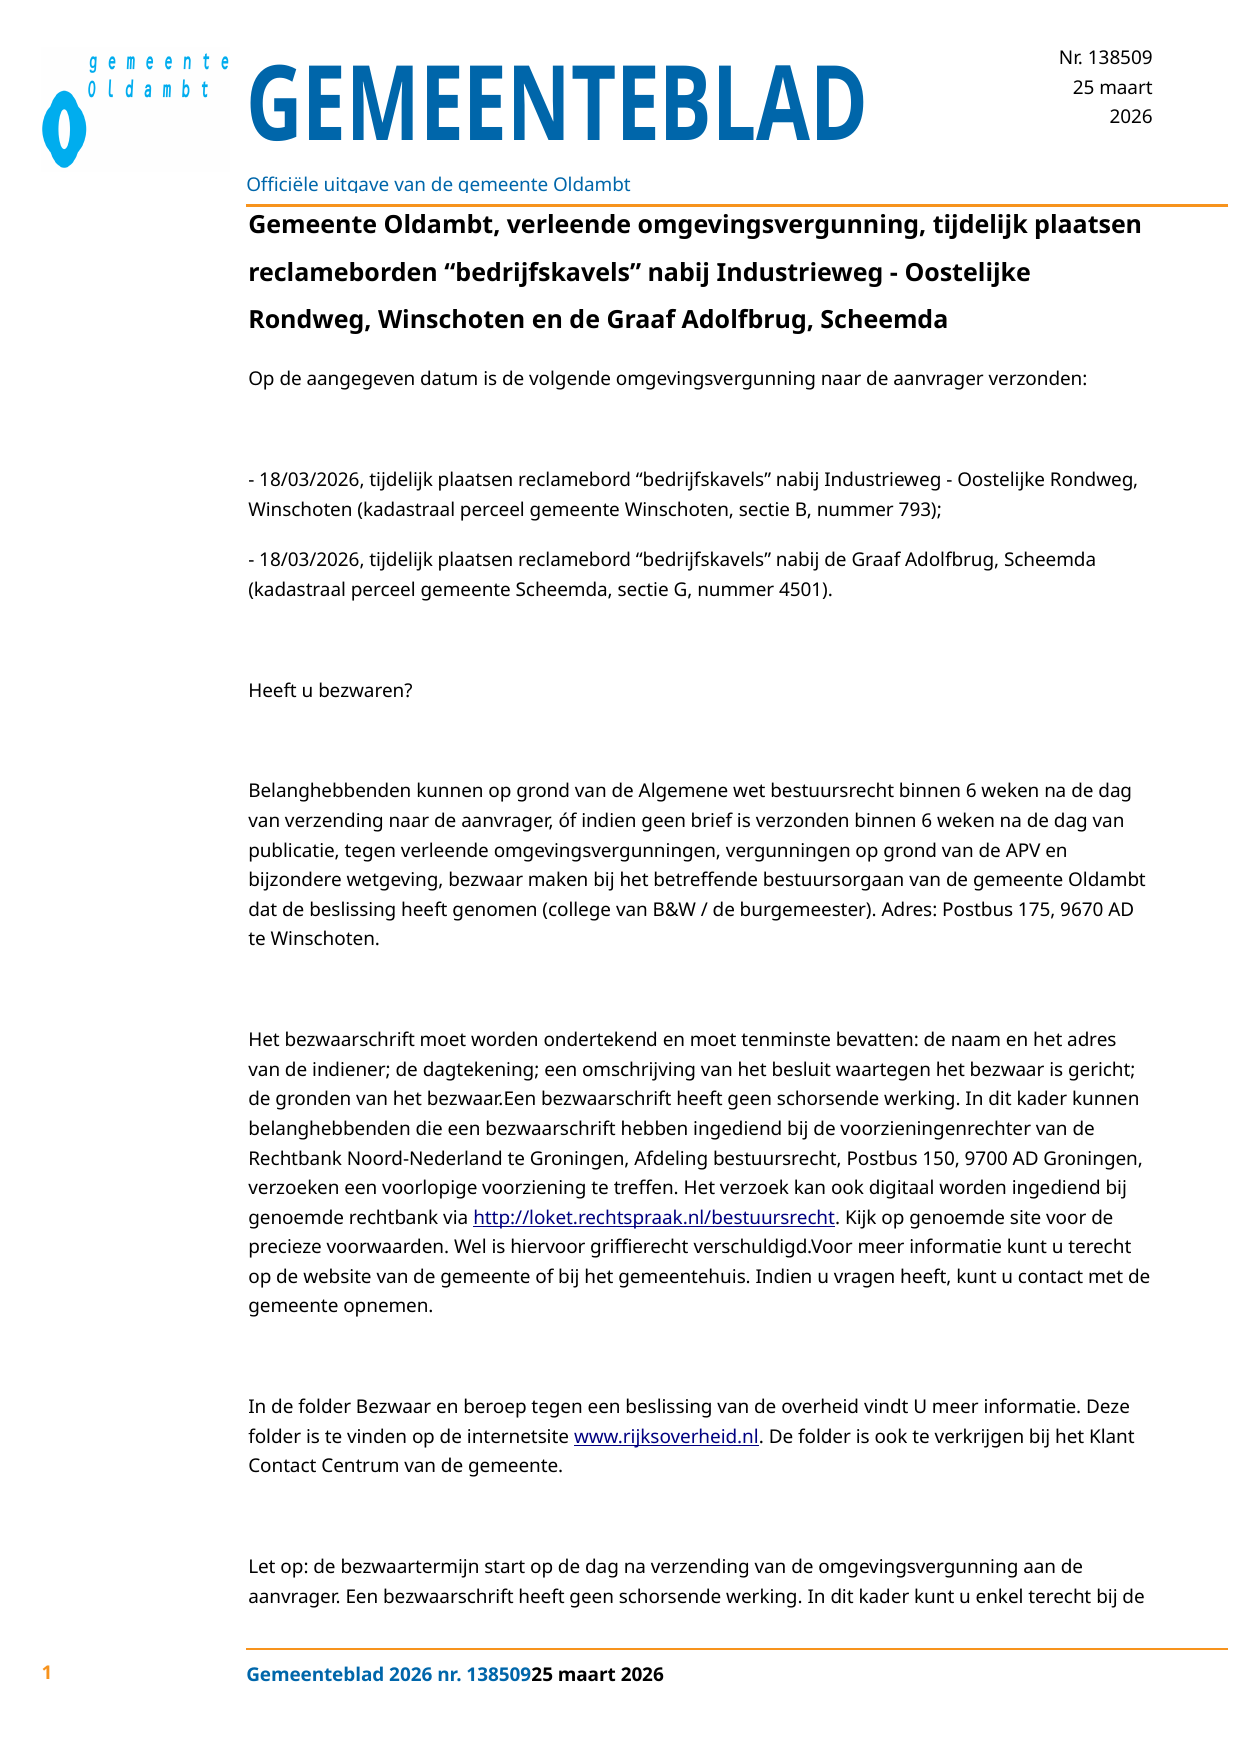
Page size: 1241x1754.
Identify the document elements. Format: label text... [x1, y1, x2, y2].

text - 18/03/2026, tijdelijk plaatsen reclamebord “bedrijfskavels” nabij Industrieweg - Oostelijke Rondweg, Winschoten (kadastraal perceel gemeente Winschoten, sectie B, nummer 793); [248, 466, 1152, 522]
picture [41, 47, 231, 172]
text - 18/03/2026, tijdelijk plaatsen reclamebord “bedrijfskavels” nabij de Graaf Adolfbrug, Scheemda (kadastraal perceel gemeente Scheemda, sectie G, nummer 4501). [248, 546, 1152, 602]
text Belanghebbenden kunnen op grond van de Algemene wet bestuursrecht binnen 6 weken na de dag van verzending naar de aanvrager, óf indien geen brief is verzonden binnen 6 weken na de dag van publicatie, tegen verleende omgevingsvergunningen, vergunningen op grond van de APV en bijzondere wetgeving, bezwaar maken bij het betreffende bestuursorgaan van de gemeente Oldambt dat de beslissing heeft genomen (college van B&W / de burgemeester). Adres: Postbus 175, 9670 AD te Winschoten. [248, 778, 1152, 951]
text In de folder Bezwaar en beroep tegen een beslissing van de overheid vindt U meer informatie. Deze folder is te vinden op de internetsite www.rijksoverheid.nl. De folder is ook te verkrijgen bij het Klant Contact Centrum van de gemeente. [248, 1393, 1152, 1478]
text Het bezwaarschrift moet worden ondertekend en moet tenminste bevatten: de naam en het adres van de indiener; de dagtekening; een omschrijving van het besluit waartegen het bezwaar is gericht; de gronden van het bezwaar.Een bezwaarschrift heeft geen schorsende werking. In dit kader kunnen belanghebbenden die een bezwaarschrift hebben ingediend bij de voorzieningenrechter van de Rechtbank Noord-Nederland te Groningen, Afdeling bestuursrecht, Postbus 150, 9700 AD Groningen, verzoeken een voorlopige voorziening te treffen. Het verzoek kan ook digitaal worden ingediend bij genoemde rechtbank via http://loket.rechtspraak.nl/bestuursrecht. Kijk op genoemde site voor de precieze voorwaarden. Wel is hiervoor griffierecht verschuldigd.Voor meer informatie kunt u terecht op de website van de gemeente of bij het gemeentehuis. Indien u vragen heeft, kunt u contact met de gemeente opnemen. [248, 1026, 1152, 1318]
text Let op: de bezwaartermijn start op de dag na verzending van de omgevingsvergunning aan de aanvrager. Een bezwaarschrift heeft geen schorsende werking. In dit kader kunt u enkel terecht bij de [248, 1553, 1152, 1609]
text Heeft u bezwaren? [248, 677, 1152, 702]
text Op de aangegeven datum is de volgende omgevingsvergunning naar de aanvrager verzonden: [248, 366, 1152, 391]
text Gemeente Oldambt, verleende omgevingsvergunning, tijdelijk plaatsen reclameborden “bedrijfskavels” nabij Industrieweg - Oostelijke Rondweg, Winschoten en de Graaf Adolfbrug, Scheemda [248, 207, 1152, 336]
